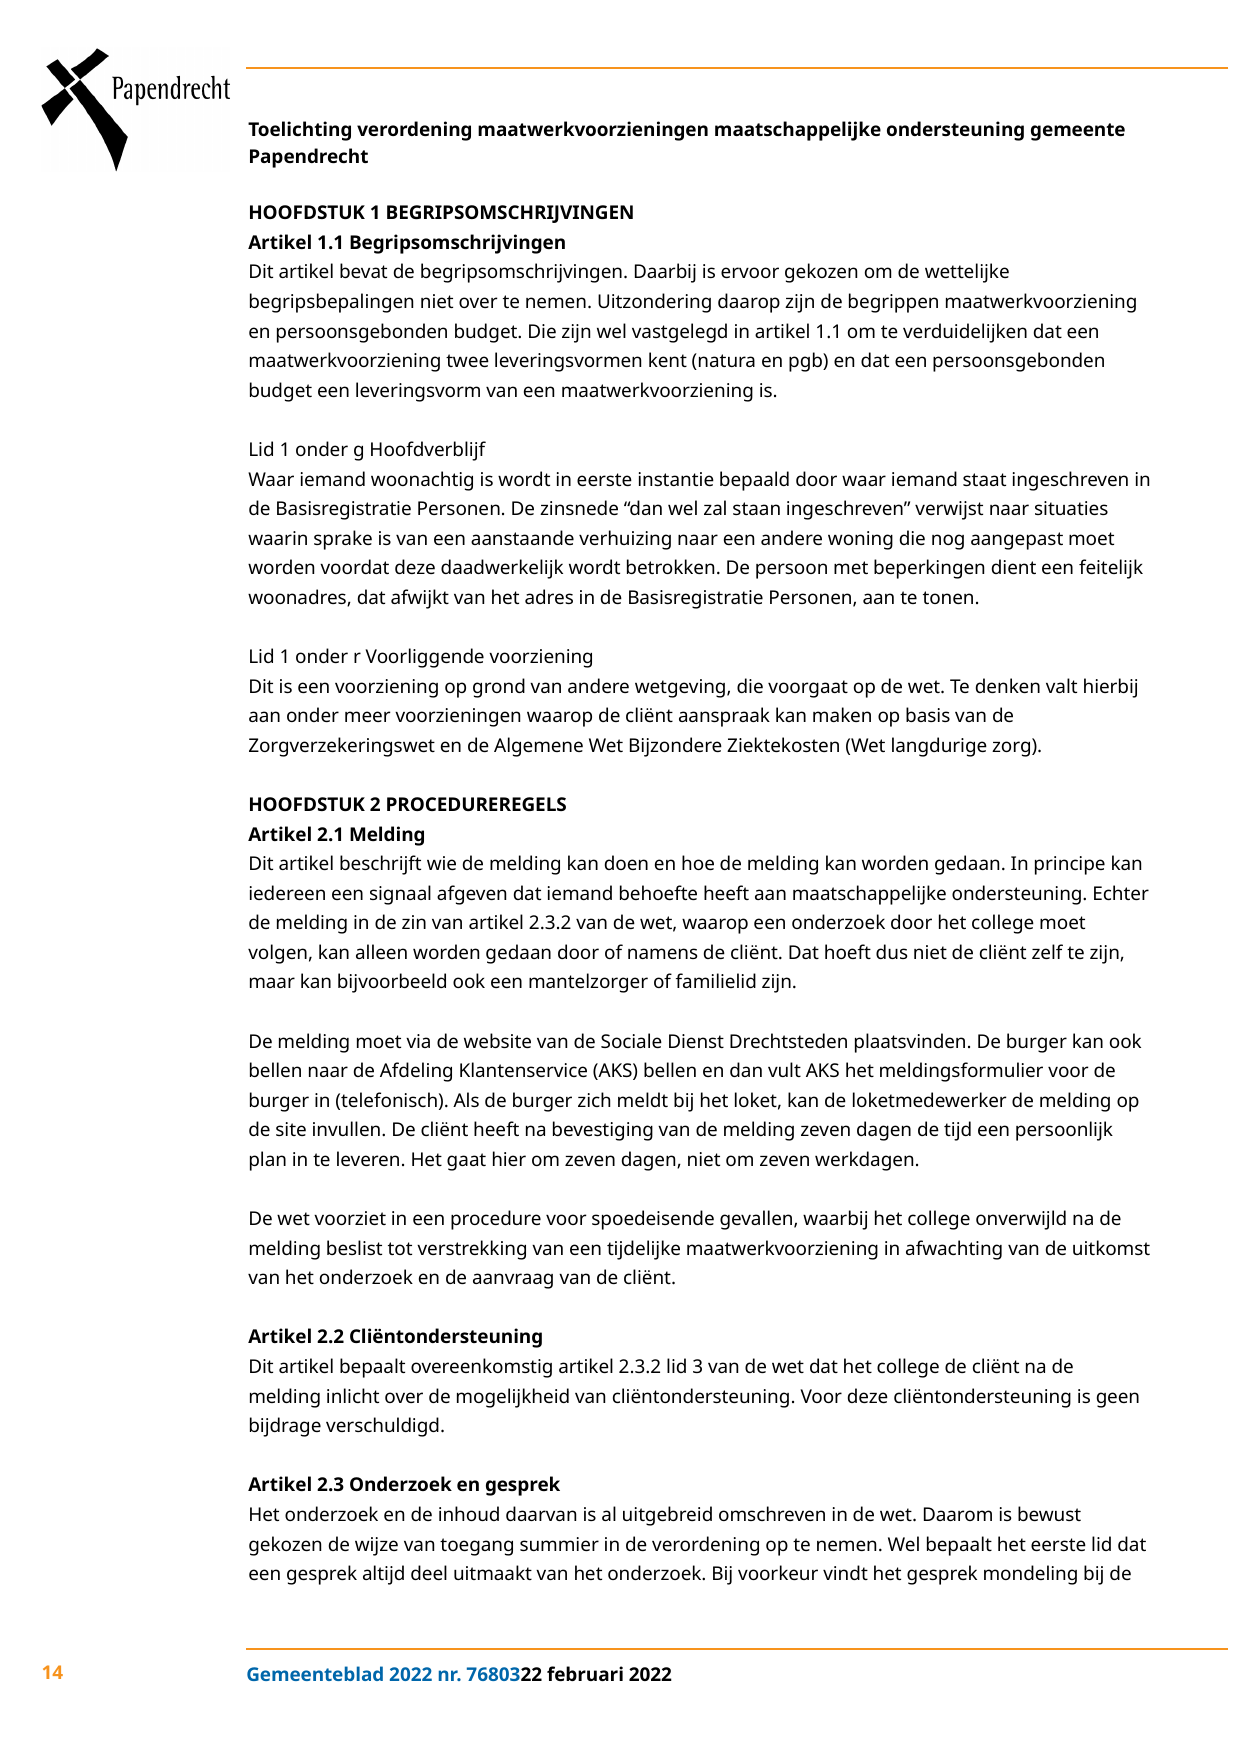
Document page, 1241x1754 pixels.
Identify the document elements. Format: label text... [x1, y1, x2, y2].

text Waar iemand woonachtig is wordt in eerste instantie bepaald door waar iemand staat ingeschreven in de Basisregistratie Personen. De zinsnede “dan wel zal staan ingeschreven” verwijst naar situaties waarin sprake is van een aanstaande verhuizing naar een andere woning die nog aangepast moet worden voordat deze daadwerkelijk wordt betrokken. De persoon met beperkingen dient een feitelijk woonadres, dat afwijkt van het adres in de Basisregistratie Personen, aan te tonen. [248, 466, 1152, 610]
text Het onderzoek en de inhoud daarvan is al uitgebreid omschreven in de wet. Daarom is bewust gekozen de wijze van toegang summier in de verordening op te nemen. Wel bepaalt het eerste lid dat een gesprek altijd deel uitmaakt van het onderzoek. Bij voorkeur vindt het gesprek mondeling bij de [248, 1501, 1152, 1586]
text Dit artikel beschrijft wie de melding kan doen en hoe de melding kan worden gedaan. In principe kan iedereen een signaal afgeven dat iemand behoefte heeft aan maatschappelijke ondersteuning. Echter de melding in de zin van artikel 2.3.2 van de wet, waarop een onderzoek door het college moet volgen, kan alleen worden gedaan door of namens de cliënt. Dat hoeft dus niet de cliënt zelf te zijn, maar kan bijvoorbeeld ook een mantelzorger of familielid zijn. [248, 850, 1152, 994]
text De wet voorziet in een procedure voor spoedeisende gevallen, waarbij het college onverwijld na de melding beslist tot verstrekking van een tijdelijke maatwerkvoorziening in afwachting van de uitkomst van het onderzoek en de aanvraag van de cliënt. [248, 1205, 1152, 1290]
text HOOFDSTUK 2 PROCEDUREREGELS [248, 791, 1152, 817]
text Toelichting verordening maatwerkvoorzieningen maatschappelijke ondersteuning gemeente Papendrecht [248, 116, 1152, 170]
text Lid 1 onder g Hoofdverblijf [248, 436, 1152, 462]
text Dit is een voorziening op grond van andere wetgeving, die voorgaat op de wet. Te denken valt hierbij aan onder meer voorzieningen waarop de cliënt aanspraak kan maken op basis van de Zorgverzekeringswet en de Algemene Wet Bijzondere Ziektekosten (Wet langdurige zorg). [248, 673, 1152, 758]
text Dit artikel bepaalt overeenkomstig artikel 2.3.2 lid 3 van de wet dat het college de cliënt na de melding inlicht over de mogelijkheid van cliëntondersteuning. Voor deze cliëntondersteuning is geen bijdrage verschuldigd. [248, 1353, 1152, 1438]
text Artikel 1.1 Begripsomschrijvingen [248, 229, 1152, 255]
text Dit artikel bevat de begripsomschrijvingen. Daarbij is ervoor gekozen om de wettelijke begripsbepalingen niet over te nemen. Uitzondering daarop zijn de begrippen maatwerkvoorziening en persoonsgebonden budget. Die zijn wel vastgelegd in artikel 1.1 om te verduidelijken dat een maatwerkvoorziening twee leveringsvormen kent (natura en pgb) en dat een persoonsgebonden budget een leveringsvorm van een maatwerkvoorziening is. [248, 259, 1152, 403]
text Artikel 2.2 Cliëntondersteuning [248, 1324, 1152, 1349]
text HOOFDSTUK 1 BEGRIPSOMSCHRIJVINGEN [248, 199, 1152, 225]
text Lid 1 onder r Voorliggende voorziening [248, 643, 1152, 669]
text Artikel 2.1 Melding [248, 821, 1152, 846]
text Artikel 2.3 Onderzoek en gesprek [248, 1472, 1152, 1497]
text De melding moet via de website van de Sociale Dienst Drechtsteden plaatsvinden. De burger kan ook bellen naar de Afdeling Klantenservice (AKS) bellen en dan vult AKS het meldingsformulier voor de burger in (telefonisch). Als de burger zich meldt bij het loket, kan de loketmedewerker de melding op de site invullen. De cliënt heeft na bevestiging van de melding zeven dagen de tijd een persoonlijk plan in te leveren. Het gaat hier om zeven dagen, niet om zeven werkdagen. [248, 1028, 1152, 1172]
picture [41, 47, 231, 172]
